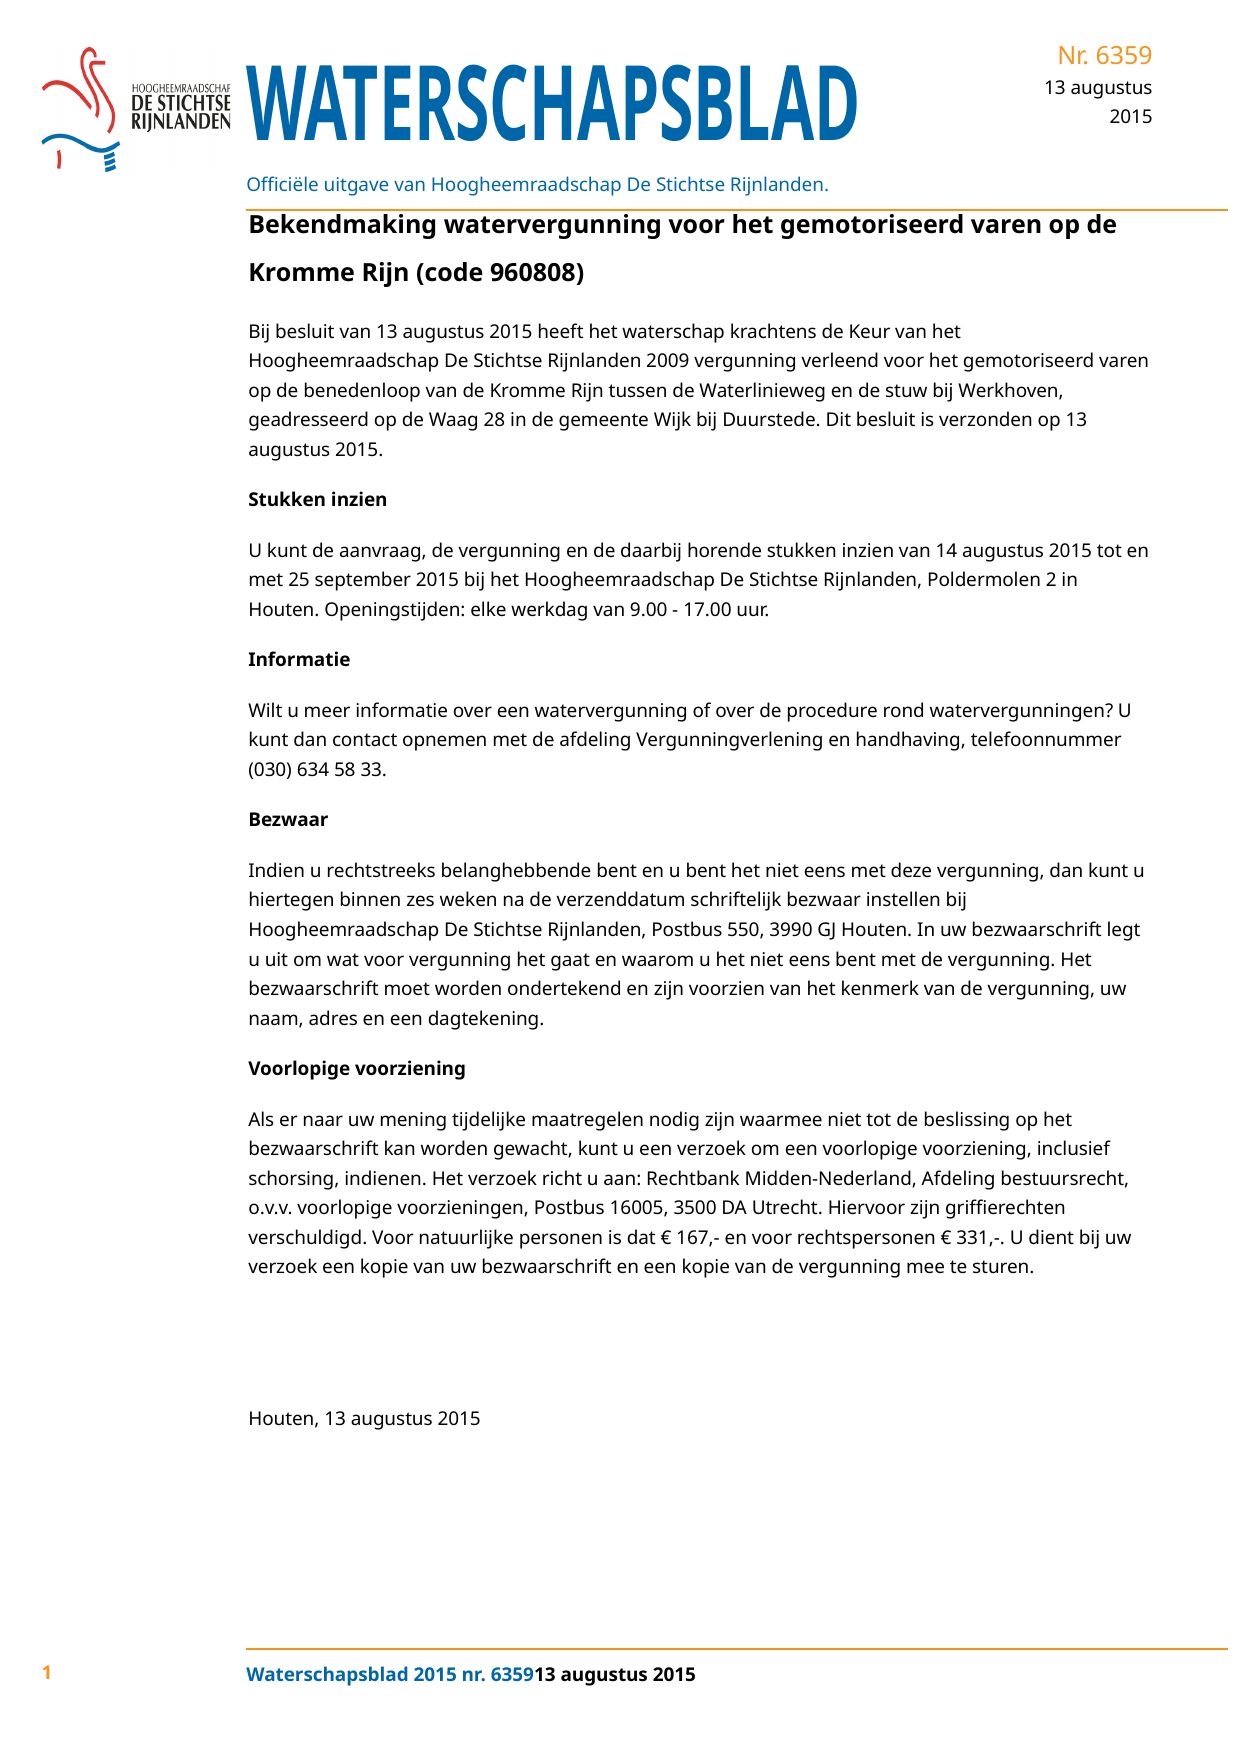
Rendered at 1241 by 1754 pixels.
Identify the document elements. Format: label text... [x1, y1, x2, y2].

text Voorlopige voorziening [248, 1055, 1152, 1081]
text Informatie [248, 647, 1152, 672]
text Stukken inzien [248, 487, 1152, 512]
text Bekendmaking watervergunning voor het gemotoriseerd varen op de Kromme Rijn (code 960808) [248, 211, 1152, 288]
text U kunt de aanvraag, de vergunning en de daarbij horende stukken inzien van 14 augustus 2015 tot en met 25 september 2015 bij het Hoogheemraadschap De Stichtse Rijnlanden, Poldermolen 2 in Houten. Openingstijden: elke werkdag van 9.00 - 17.00 uur. [248, 537, 1152, 622]
text Bij besluit van 13 augustus 2015 heeft het waterschap krachtens de Keur van het Hoogheemraadschap De Stichtse Rijnlanden 2009 vergunning verleend voor het gemotoriseerd varen op de benedenloop van de Kromme Rijn tussen de Waterlinieweg en de stuw bij Werkhoven, geadresseerd op de Waag 28 in de gemeente Wijk bij Duurstede. Dit besluit is verzonden op 13 augustus 2015. [248, 318, 1152, 462]
picture [41, 47, 231, 172]
text Bezwaar [248, 807, 1152, 832]
text Indien u rechtstreeks belanghebbende bent en u bent het niet eens met deze vergunning, dan kunt u hiertegen binnen zes weken na de verzenddatum schriftelijk bezwaar instellen bij Hoogheemraadschap De Stichtse Rijnlanden, Postbus 550, 3990 GJ Houten. In uw bezwaarschrift legt u uit om wat voor vergunning het gaat en waarom u het niet eens bent met de vergunning. Het bezwaarschrift moet worden ondertekend en zijn voorzien van het kenmerk van de vergunning, uw naam, adres en een dagtekening. [248, 857, 1152, 1031]
text Als er naar uw mening tijdelijke maatregelen nodig zijn waarmee niet tot de beslissing op het bezwaarschrift kan worden gewacht, kunt u een verzoek om een voorlopige voorziening, inclusief schorsing, indienen. Het verzoek richt u aan: Rechtbank Midden-Nederland, Afdeling bestuursrecht, o.v.v. voorlopige voorzieningen, Postbus 16005, 3500 DA Utrecht. Hiervoor zijn griffierechten verschuldigd. Voor natuurlijke personen is dat € 167,- en voor rechtspersonen € 331,-. U dient bij uw verzoek een kopie van uw bezwaarschrift en een kopie van de vergunning mee te sturen. [248, 1106, 1152, 1279]
text Wilt u meer informatie over een watervergunning of over de procedure rond watervergunningen? U kunt dan contact opnemen met de afdeling Vergunningverlening en handhaving, telefoonnummer (030) 634 58 33. [248, 697, 1152, 782]
text Houten, 13 augustus 2015 [248, 1405, 1152, 1431]
